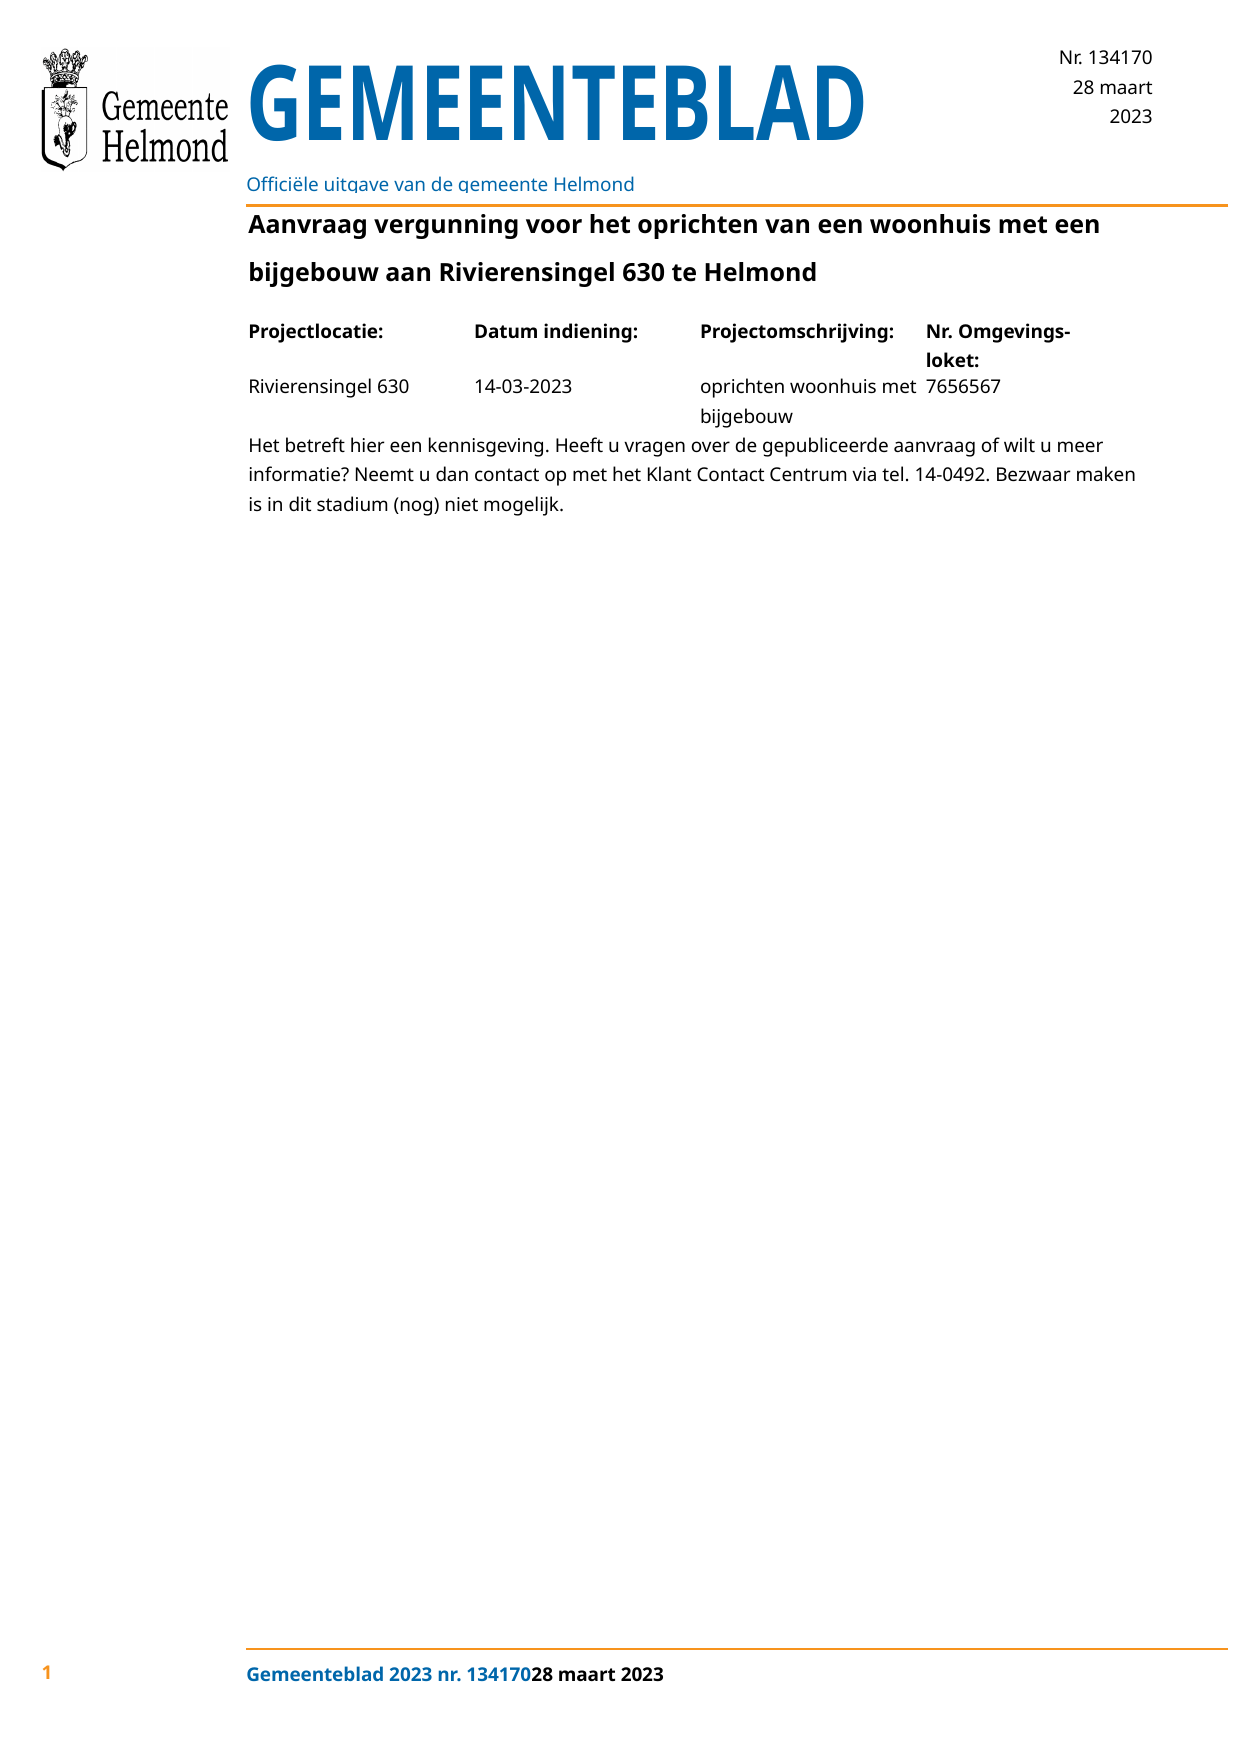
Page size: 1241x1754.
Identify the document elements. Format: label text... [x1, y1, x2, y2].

table_header Nr. Omgevings- loket: [926, 318, 1152, 373]
table_header Projectomschrijving: [700, 318, 926, 373]
picture [41, 47, 231, 172]
table_cell oprichten woonhuis met bijgebouw [700, 373, 926, 429]
table_header Datum indiening: [474, 318, 700, 373]
text Het betreft hier een kennisgeving. Heeft u vragen over de gepubliceerde aanvraag of wilt u meer informatie? Neemt u dan contact op met het Klant Contact Centrum via tel. 14-0492. Bezwaar maken is in dit stadium (nog) niet mogelijk. [248, 432, 1152, 517]
text Aanvraag vergunning voor het oprichten van een woonhuis met een bijgebouw aan Rivierensingel 630 te Helmond [248, 207, 1152, 288]
table_cell 14-03-2023 [474, 373, 700, 429]
table_cell Rivierensingel 630 [248, 373, 474, 429]
table_cell 7656567 [926, 373, 1152, 429]
table_header Projectlocatie: [248, 318, 474, 373]
